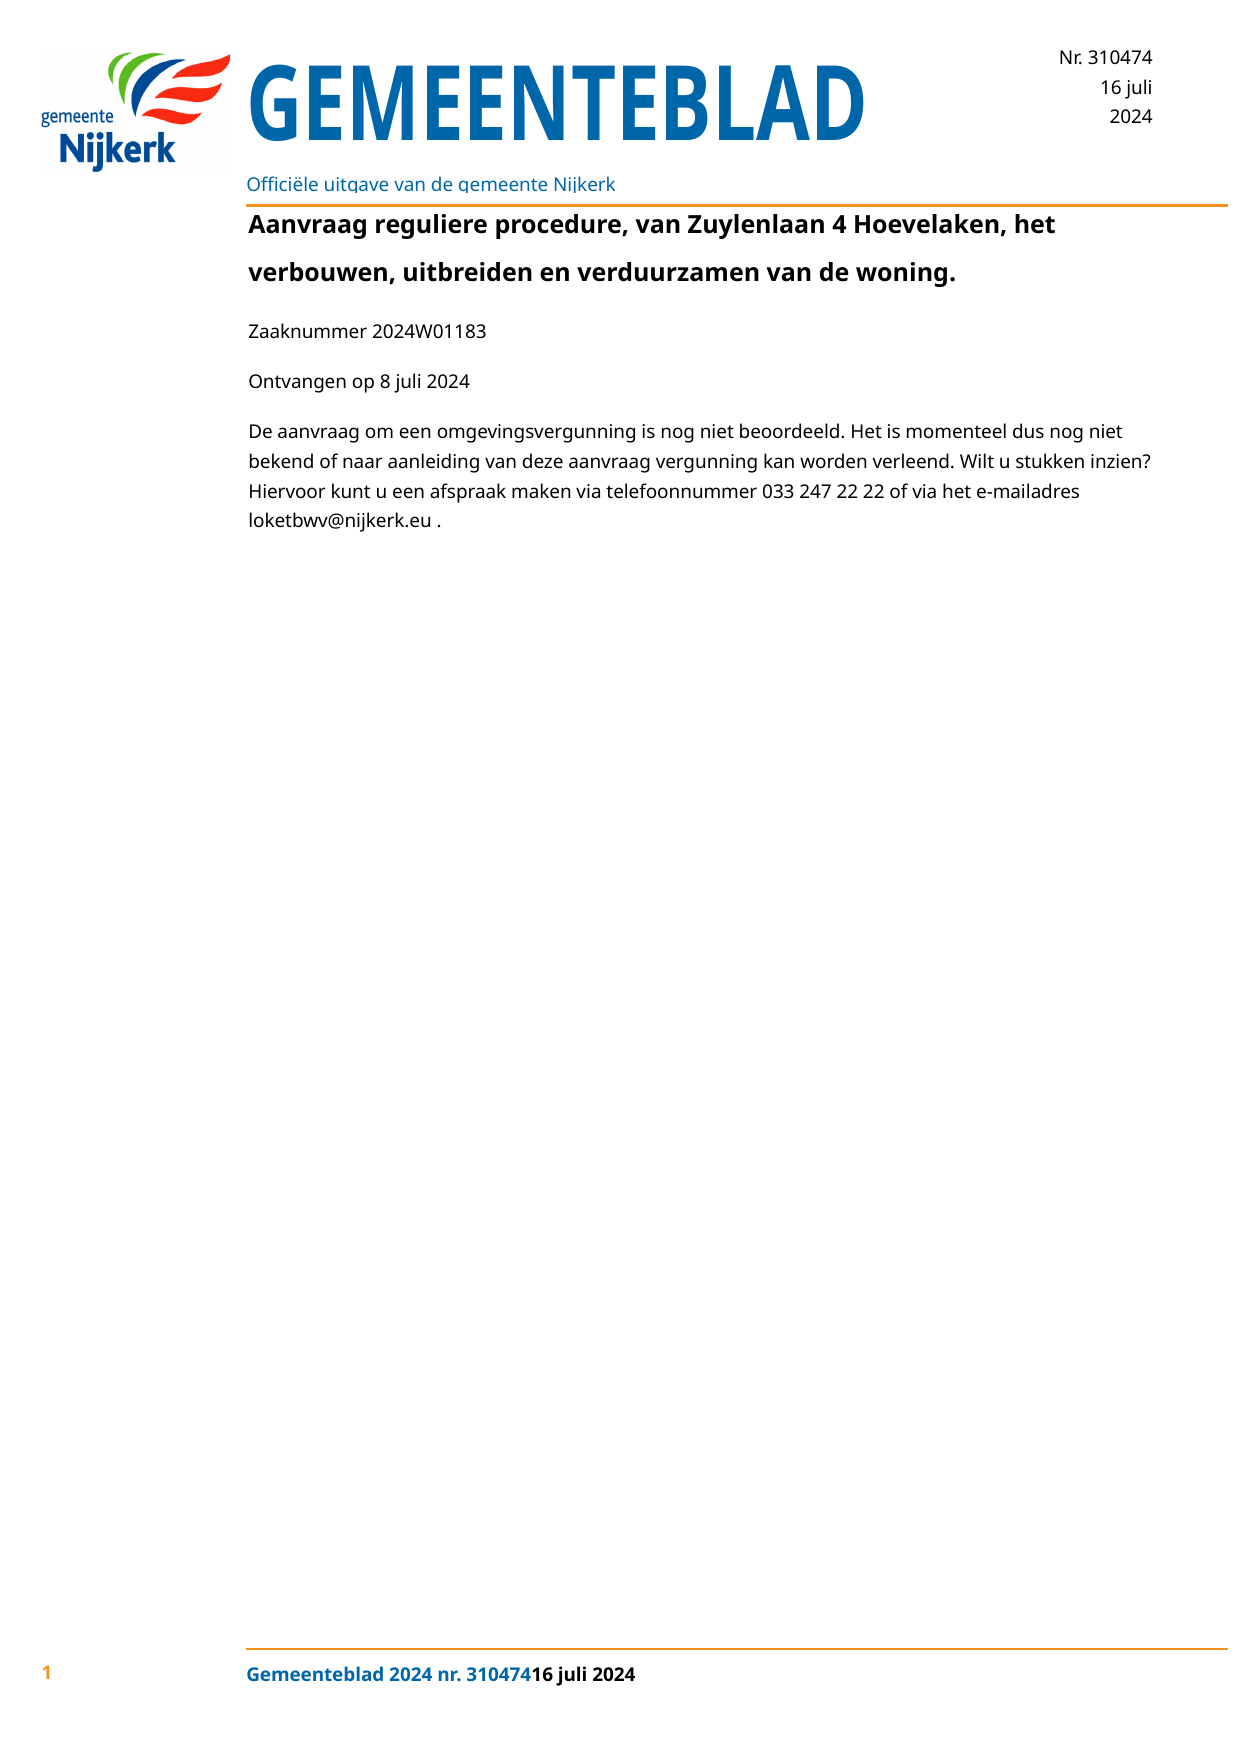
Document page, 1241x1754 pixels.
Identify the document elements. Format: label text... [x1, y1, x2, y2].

text De aanvraag om een omgevingsvergunning is nog niet beoordeeld. Het is momenteel dus nog niet bekend of naar aanleiding van deze aanvraag vergunning kan worden verleend. Wilt u stukken inzien? Hiervoor kunt u een afspraak maken via telefoonnummer 033 247 22 22 of via het e-mailadres loketbwv@nijkerk.eu . [248, 419, 1152, 533]
picture [41, 47, 231, 172]
text Ontvangen op 8 juli 2024 [248, 368, 1152, 394]
text Aanvraag reguliere procedure, van Zuylenlaan 4 Hoevelaken, het verbouwen, uitbreiden en verduurzamen van de woning. [248, 207, 1152, 288]
text Zaaknummer 2024W01183 [248, 318, 1152, 344]
